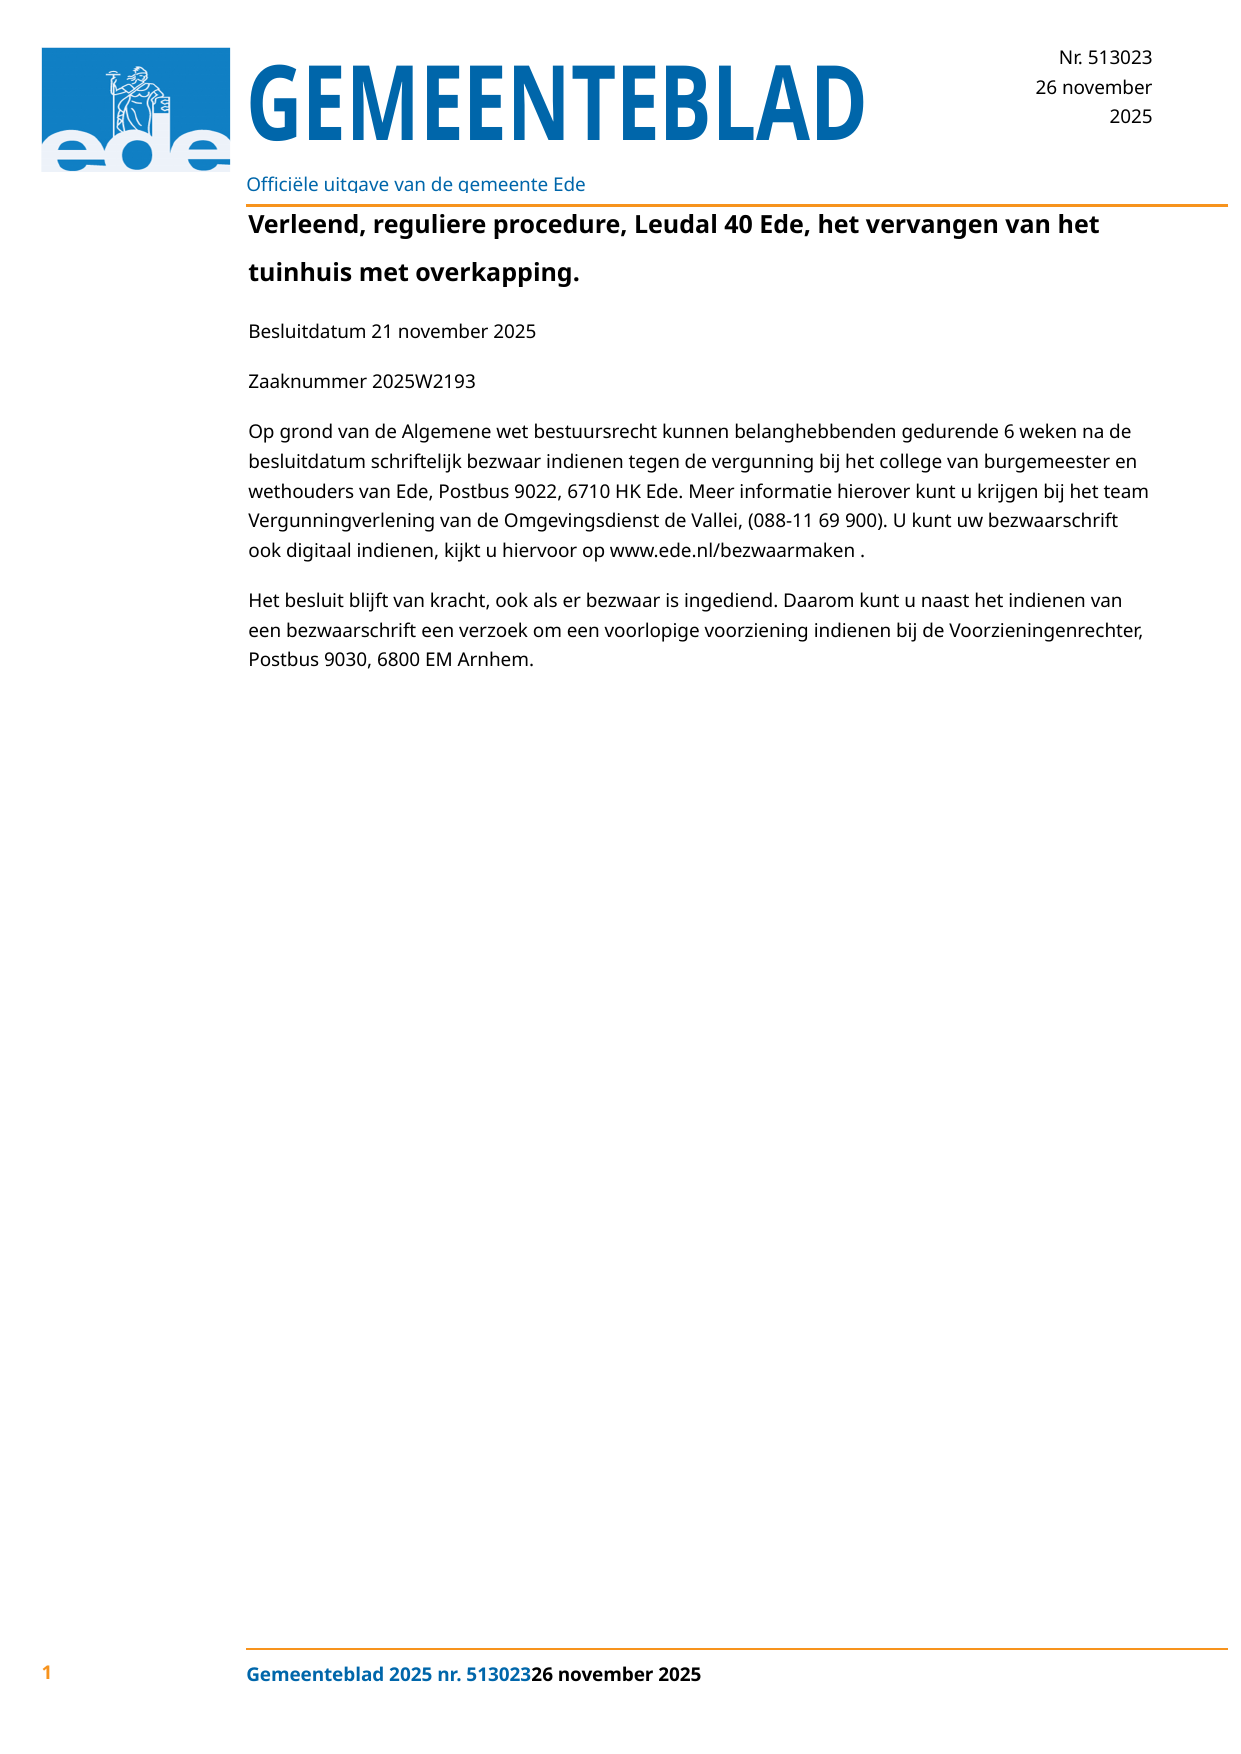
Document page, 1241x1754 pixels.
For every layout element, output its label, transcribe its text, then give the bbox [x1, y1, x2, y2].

picture [41, 47, 231, 172]
text Zaaknummer 2025W2193 [248, 368, 1152, 394]
text Verleend, reguliere procedure, Leudal 40 Ede, het vervangen van het tuinhuis met overkapping. [248, 207, 1152, 288]
text Op grond van de Algemene wet bestuursrecht kunnen belanghebbenden gedurende 6 weken na de besluitdatum schriftelijk bezwaar indienen tegen de vergunning bij het college van burgemeester en wethouders van Ede, Postbus 9022, 6710 HK Ede. Meer informatie hierover kunt u krijgen bij het team Vergunningverlening van de Omgevingsdienst de Vallei, (088-11 69 900). U kunt uw bezwaarschrift ook digitaal indienen, kijkt u hiervoor op www.ede.nl/bezwaarmaken . [248, 419, 1152, 563]
text Besluitdatum 21 november 2025 [248, 318, 1152, 344]
text Het besluit blijft van kracht, ook als er bezwaar is ingediend. Daarom kunt u naast het indienen van een bezwaarschrift een verzoek om een voorlopige voorziening indienen bij de Voorzieningenrechter, Postbus 9030, 6800 EM Arnhem. [248, 587, 1152, 672]
